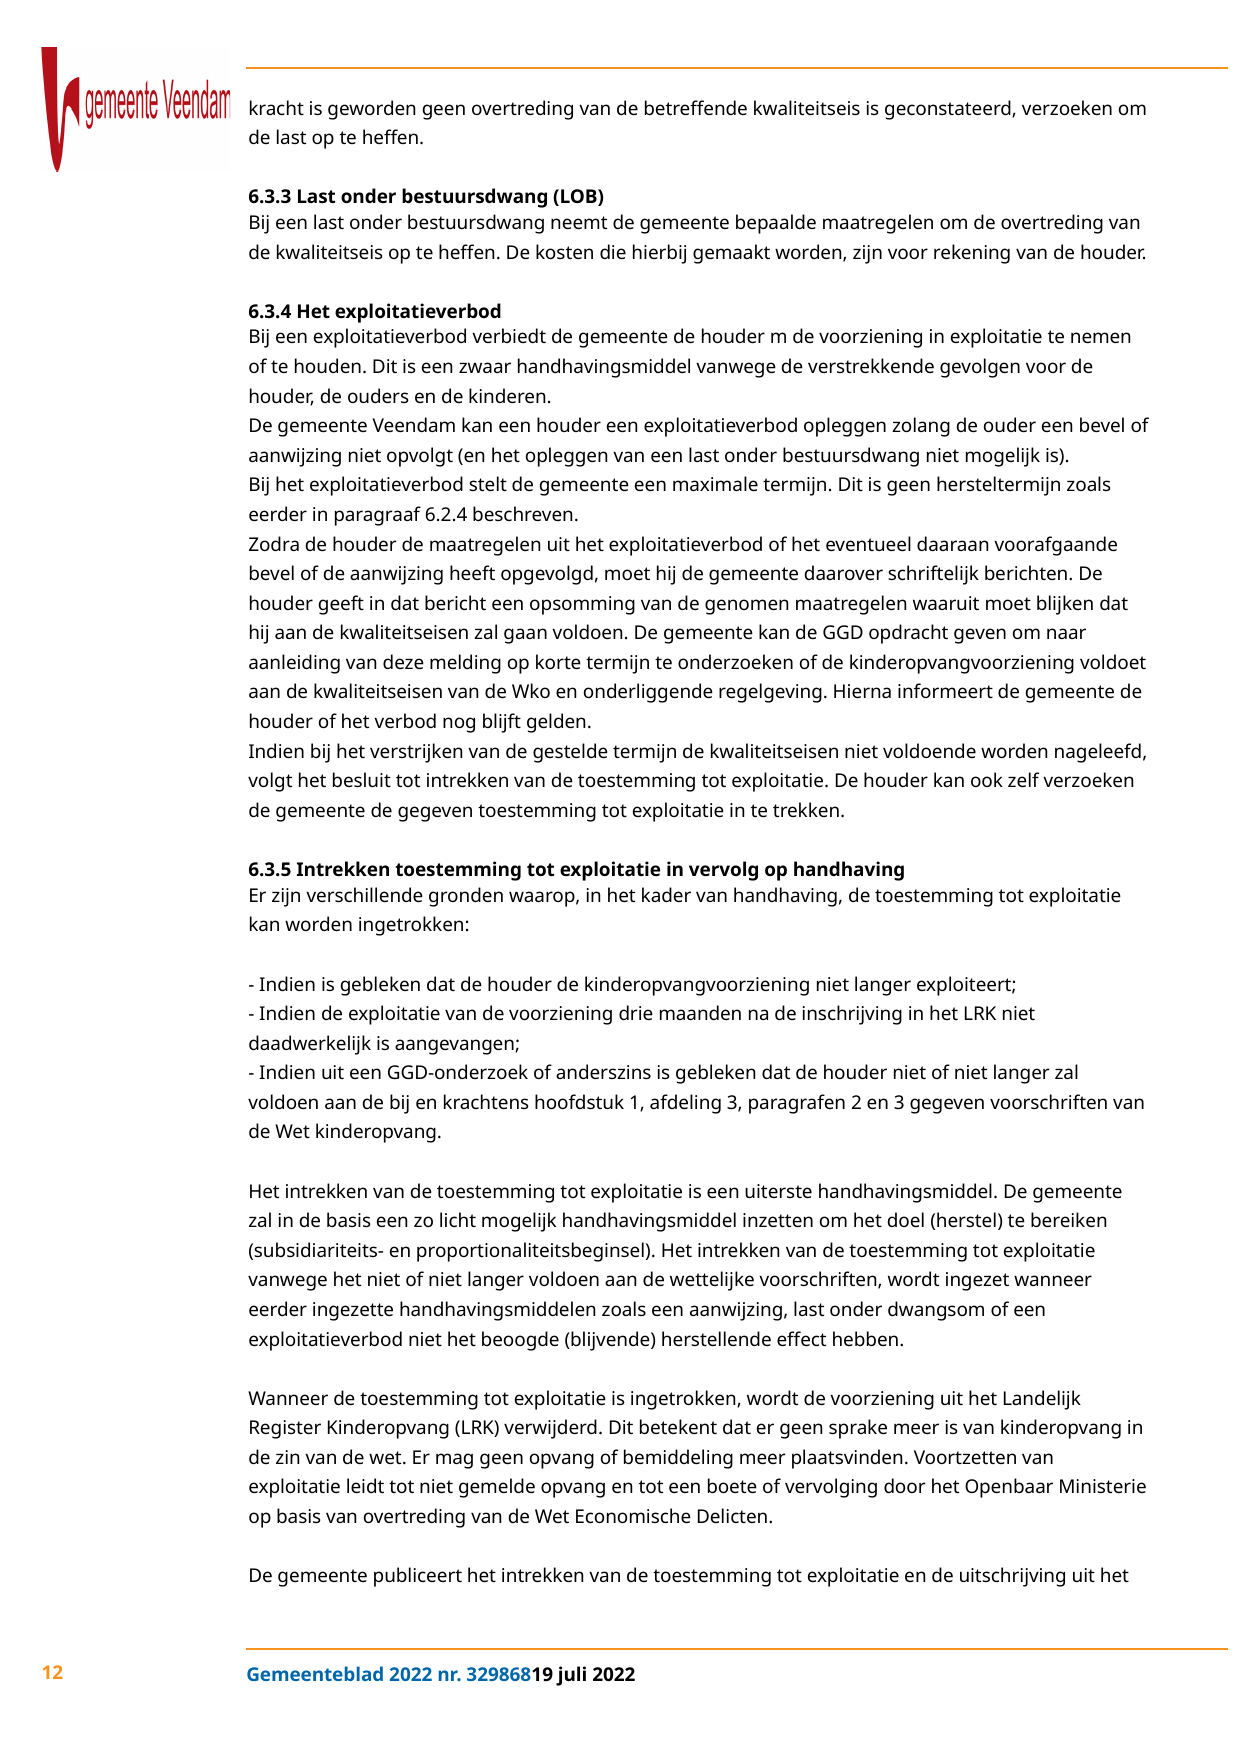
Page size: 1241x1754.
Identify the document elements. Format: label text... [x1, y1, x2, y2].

text 6.3.5 Intrekken toestemming tot exploitatie in vervolg op handhaving [248, 856, 1152, 882]
text - Indien uit een GGD-onderzoek of anderszins is gebleken dat de houder niet of niet langer zal voldoen aan de bij en krachtens hoofdstuk 1, afdeling 3, paragrafen 2 en 3 gegeven voorschriften van de Wet kinderopvang. [248, 1059, 1152, 1144]
text Indien bij het verstrijken van de gestelde termijn de kwaliteitseisen niet voldoende worden nageleefd, volgt het besluit tot intrekken van de toestemming tot exploitatie. De houder kan ook zelf verzoeken de gemeente de gegeven toestemming tot exploitatie in te trekken. [248, 738, 1152, 823]
text Bij een last onder bestuursdwang neemt de gemeente bepaalde maatregelen om de overtreding van de kwaliteitseis op te heffen. De kosten die hierbij gemaakt worden, zijn voor rekening van de houder. [248, 209, 1152, 264]
text 6.3.4 Het exploitatieverbod [248, 298, 1152, 324]
text Er zijn verschillende gronden waarop, in het kader van handhaving, de toestemming tot exploitatie kan worden ingetrokken: [248, 882, 1152, 937]
text Bij een exploitatieverbod verbiedt de gemeente de houder m de voorziening in exploitatie te nemen of te houden. Dit is een zwaar handhavingsmiddel vanwege de verstrekkende gevolgen voor de houder, de ouders en de kinderen. [248, 324, 1152, 409]
text - Indien de exploitatie van de voorziening drie maanden na de inschrijving in het LRK niet daadwerkelijk is aangevangen; [248, 1000, 1152, 1056]
text kracht is geworden geen overtreding van de betreffende kwaliteitseis is geconstateerd, verzoeken om de last op te heffen. [248, 95, 1152, 150]
text Wanneer de toestemming tot exploitatie is ingetrokken, wordt de voorziening uit het Landelijk Register Kinderopvang (LRK) verwijderd. Dit betekent dat er geen sprake meer is van kinderopvang in de zin van de wet. Er mag geen opvang of bemiddeling meer plaatsvinden. Voortzetten van exploitatie leidt tot niet gemelde opvang en tot een boete of vervolging door het Openbaar Ministerie op basis van overtreding van de Wet Economische Delicten. [248, 1385, 1152, 1529]
text De gemeente publiceert het intrekken van de toestemming tot exploitatie en de uitschrijving uit het [248, 1562, 1152, 1588]
text Het intrekken van de toestemming tot exploitatie is een uiterste handhavingsmiddel. De gemeente zal in de basis een zo licht mogelijk handhavingsmiddel inzetten om het doel (herstel) te bereiken (subsidiariteits- en proportionaliteitsbeginsel). Het intrekken van de toestemming tot exploitatie vanwege het niet of niet langer voldoen aan de wettelijke voorschriften, wordt ingezet wanneer eerder ingezette handhavingsmiddelen zoals een aanwijzing, last onder dwangsom of een exploitatieverbod niet het beoogde (blijvende) herstellende effect hebben. [248, 1178, 1152, 1351]
text - Indien is gebleken dat de houder de kinderopvangvoorziening niet langer exploiteert; [248, 971, 1152, 996]
text De gemeente Veendam kan een houder een exploitatieverbod opleggen zolang de ouder een bevel of aanwijzing niet opvolgt (en het opleggen van een last onder bestuursdwang niet mogelijk is). [248, 412, 1152, 468]
text 6.3.3 Last onder bestuursdwang (LOB) [248, 183, 1152, 209]
text Bij het exploitatieverbod stelt de gemeente een maximale termijn. Dit is geen hersteltermijn zoals eerder in paragraaf 6.2.4 beschreven. [248, 472, 1152, 527]
text Zodra de houder de maatregelen uit het exploitatieverbod of het eventueel daaraan voorafgaande bevel of de aanwijzing heeft opgevolgd, moet hij de gemeente daarover schriftelijk berichten. De houder geeft in dat bericht een opsomming van de genomen maatregelen waaruit moet blijken dat hij aan de kwaliteitseisen zal gaan voldoen. De gemeente kan de GGD opdracht geven om naar aanleiding van deze melding op korte termijn te onderzoeken of de kinderopvangvoorziening voldoet aan de kwaliteitseisen van de Wko en onderliggende regelgeving. Hierna informeert de gemeente de houder of het verbod nog blijft gelden. [248, 531, 1152, 734]
picture [41, 47, 231, 172]
